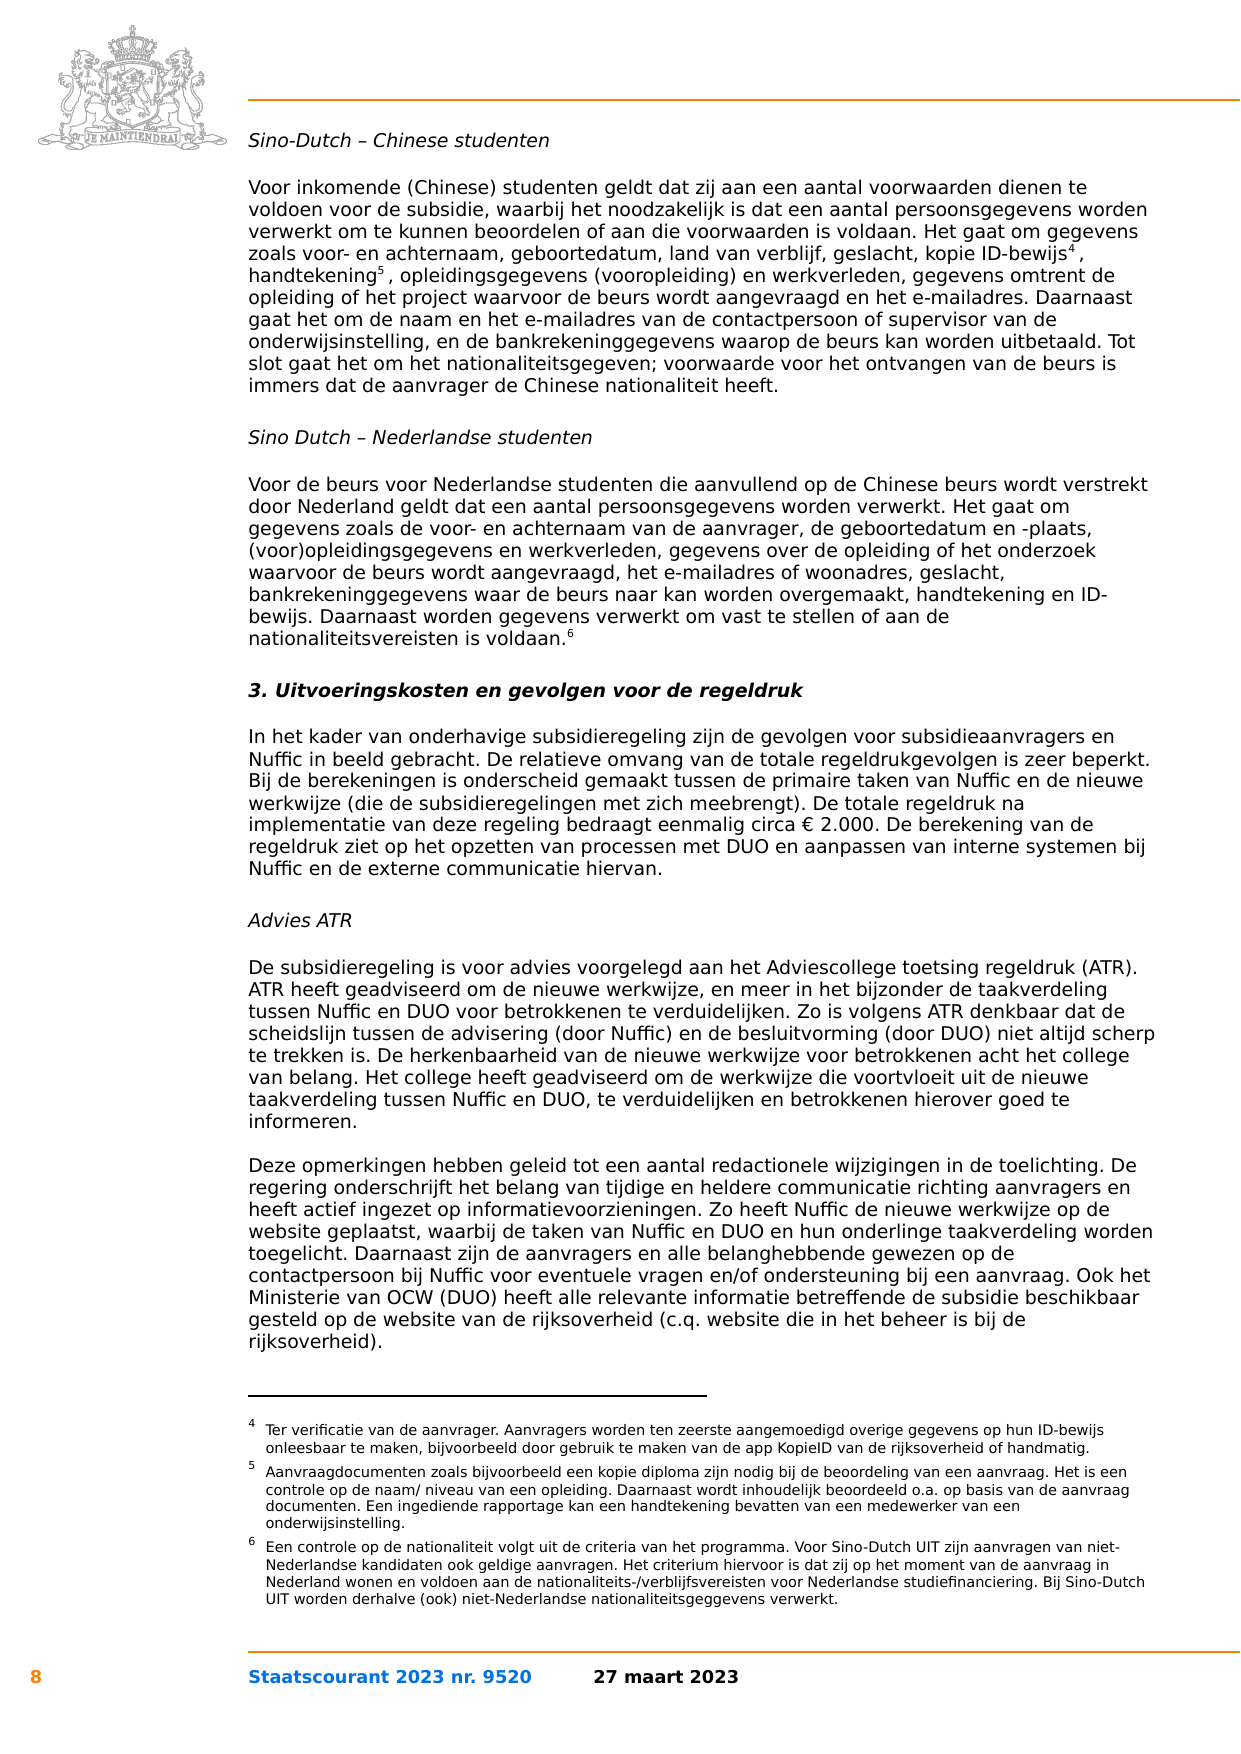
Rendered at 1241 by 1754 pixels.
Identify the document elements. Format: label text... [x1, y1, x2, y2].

text De subsidieregeling is voor advies voorgelegd aan het Adviescollege toetsing regeldruk (ATR). [248, 957, 1163, 979]
subtitle Sino Dutch – Nederlandse studenten [248, 427, 1163, 449]
subtitle Sino-Dutch – Chinese studenten [248, 130, 1163, 152]
subtitle Advies ATR [248, 910, 1163, 932]
subtitle 3. Uitvoeringskosten en gevolgen voor de regeldruk [248, 679, 1163, 701]
text Deze opmerkingen hebben geleid tot een aantal redactionele wijzigingen in de toelichting. De regering onderschrijft het belang van tijdige en heldere communicatie richting aanvragers en heeft actief ingezet op informatievoorzieningen. Zo heeft Nuffic de nieuwe werkwijze op de website geplaatst, waarbij de taken van Nuffic en DUO en hun onderlinge taakverdeling worden toegelicht. Daarnaast zijn de aanvragers en alle belanghebbende gewezen op de contactpersoon bij Nuffic voor eventuele vragen en/of ondersteuning bij een aanvraag. Ook het Ministerie van OCW (DUO) heeft alle relevante informatie betreffende de subsidie beschikbaar gesteld op de website van de rijksoverheid (c.q. website die in het beheer is bij de rijksoverheid). [248, 1155, 1163, 1353]
text Ter verificatie van de aanvrager. Aanvragers worden ten zeerste aangemoedigd overige gegevens op hun ID-bewijs onleesbaar te maken, bijvoorbeeld door gebruik te maken van de app KopieID van de rijksoverheid of handmatig. [248, 1418, 1163, 1457]
text Aanvraagdocumenten zoals bijvoorbeeld een kopie diploma zijn nodig bij de beoordeling van een aanvraag. Het is een controle op de naam/ niveau van een opleiding. Daarnaast wordt inhoudelijk beoordeeld o.a. op basis van de aanvraag documenten. Een ingediende rapportage kan een handtekening bevatten van een medewerker van een onderwijsinstelling. [248, 1459, 1163, 1532]
text Voor de beurs voor Nederlandse studenten die aanvullend op de Chinese beurs wordt verstrekt door Nederland geldt dat een aantal persoonsgegevens worden verwerkt. Het gaat om gegevens zoals de voor- en achternaam van de aanvrager, de geboortedatum en -plaats, (voor)opleidingsgegevens en werkverleden, gegevens over de opleiding of het onderzoek waarvoor de beurs wordt aangevraagd, het e-mailadres of woonadres, geslacht, bankrekeninggegevens waar de beurs naar kan worden overgemaakt, handtekening en ID-bewijs. Daarnaast worden gegevens verwerkt om vast te stellen of aan de nationaliteitsvereisten is voldaan. [248, 474, 1163, 649]
picture [38, 25, 227, 150]
text Een controle op de nationaliteit volgt uit de criteria van het programma. Voor Sino-Dutch UIT zijn aanvragen van niet-Nederlandse kandidaten ook geldige aanvragen. Het criterium hiervoor is dat zij op het moment van de aanvraag in Nederland wonen en voldoen aan de nationaliteits-/verblijfsvereisten voor Nederlandse studiefinanciering. Bij Sino-Dutch UIT worden derhalve (ook) niet-Nederlandse nationaliteitsgeggevens verwerkt. [248, 1535, 1163, 1608]
text Voor inkomende (Chinese) studenten geldt dat zij aan een aantal voorwaarden dienen te voldoen voor de subsidie, waarbij het noodzakelijk is dat een aantal persoonsgegevens worden verwerkt om te kunnen beoordelen of aan die voorwaarden is voldaan. Het gaat om gegevens zoals voor- en achternaam, geboortedatum, land van verblijf, geslacht, kopie ID-bewijs, handtekening, opleidingsgegevens (vooropleiding) en werkverleden, gegevens omtrent de opleiding of het project waarvoor de beurs wordt aangevraagd en het e-mailadres. Daarnaast gaat het om de naam en het e-mailadres van de contactpersoon of supervisor van de onderwijsinstelling, en de bankrekeninggegevens waarop de beurs kan worden uitbetaald. Tot slot gaat het om het nationaliteitsgegeven; voorwaarde voor het ontvangen van de beurs is immers dat de aanvrager de Chinese nationaliteit heeft. [248, 177, 1163, 397]
text ATR heeft geadviseerd om de nieuwe werkwijze, en meer in het bijzonder de taakverdeling tussen Nuffic en DUO voor betrokkenen te verduidelijken. Zo is volgens ATR denkbaar dat de scheidslijn tussen de advisering (door Nuffic) en de besluitvorming (door DUO) niet altijd scherp te trekken is. De herkenbaarheid van de nieuwe werkwijze voor betrokkenen acht het college van belang. Het college heeft geadviseerd om de werkwijze die voortvloeit uit de nieuwe taakverdeling tussen Nuffic en DUO, te verduidelijken en betrokkenen hierover goed te informeren. [248, 979, 1163, 1133]
text In het kader van onderhavige subsidieregeling zijn de gevolgen voor subsidieaanvragers en Nuffic in beeld gebracht. De relatieve omvang van de totale regeldrukgevolgen is zeer beperkt. Bij de berekeningen is onderscheid gemaakt tussen de primaire taken van Nuffic en de nieuwe werkwijze (die de subsidieregelingen met zich meebrengt). De totale regeldruk na implementatie van deze regeling bedraagt eenmalig circa € 2.000. De berekening van de regeldruk ziet op het opzetten van processen met DUO en aanpassen van interne systemen bij Nuffic en de externe communicatie hiervan. [248, 726, 1163, 880]
